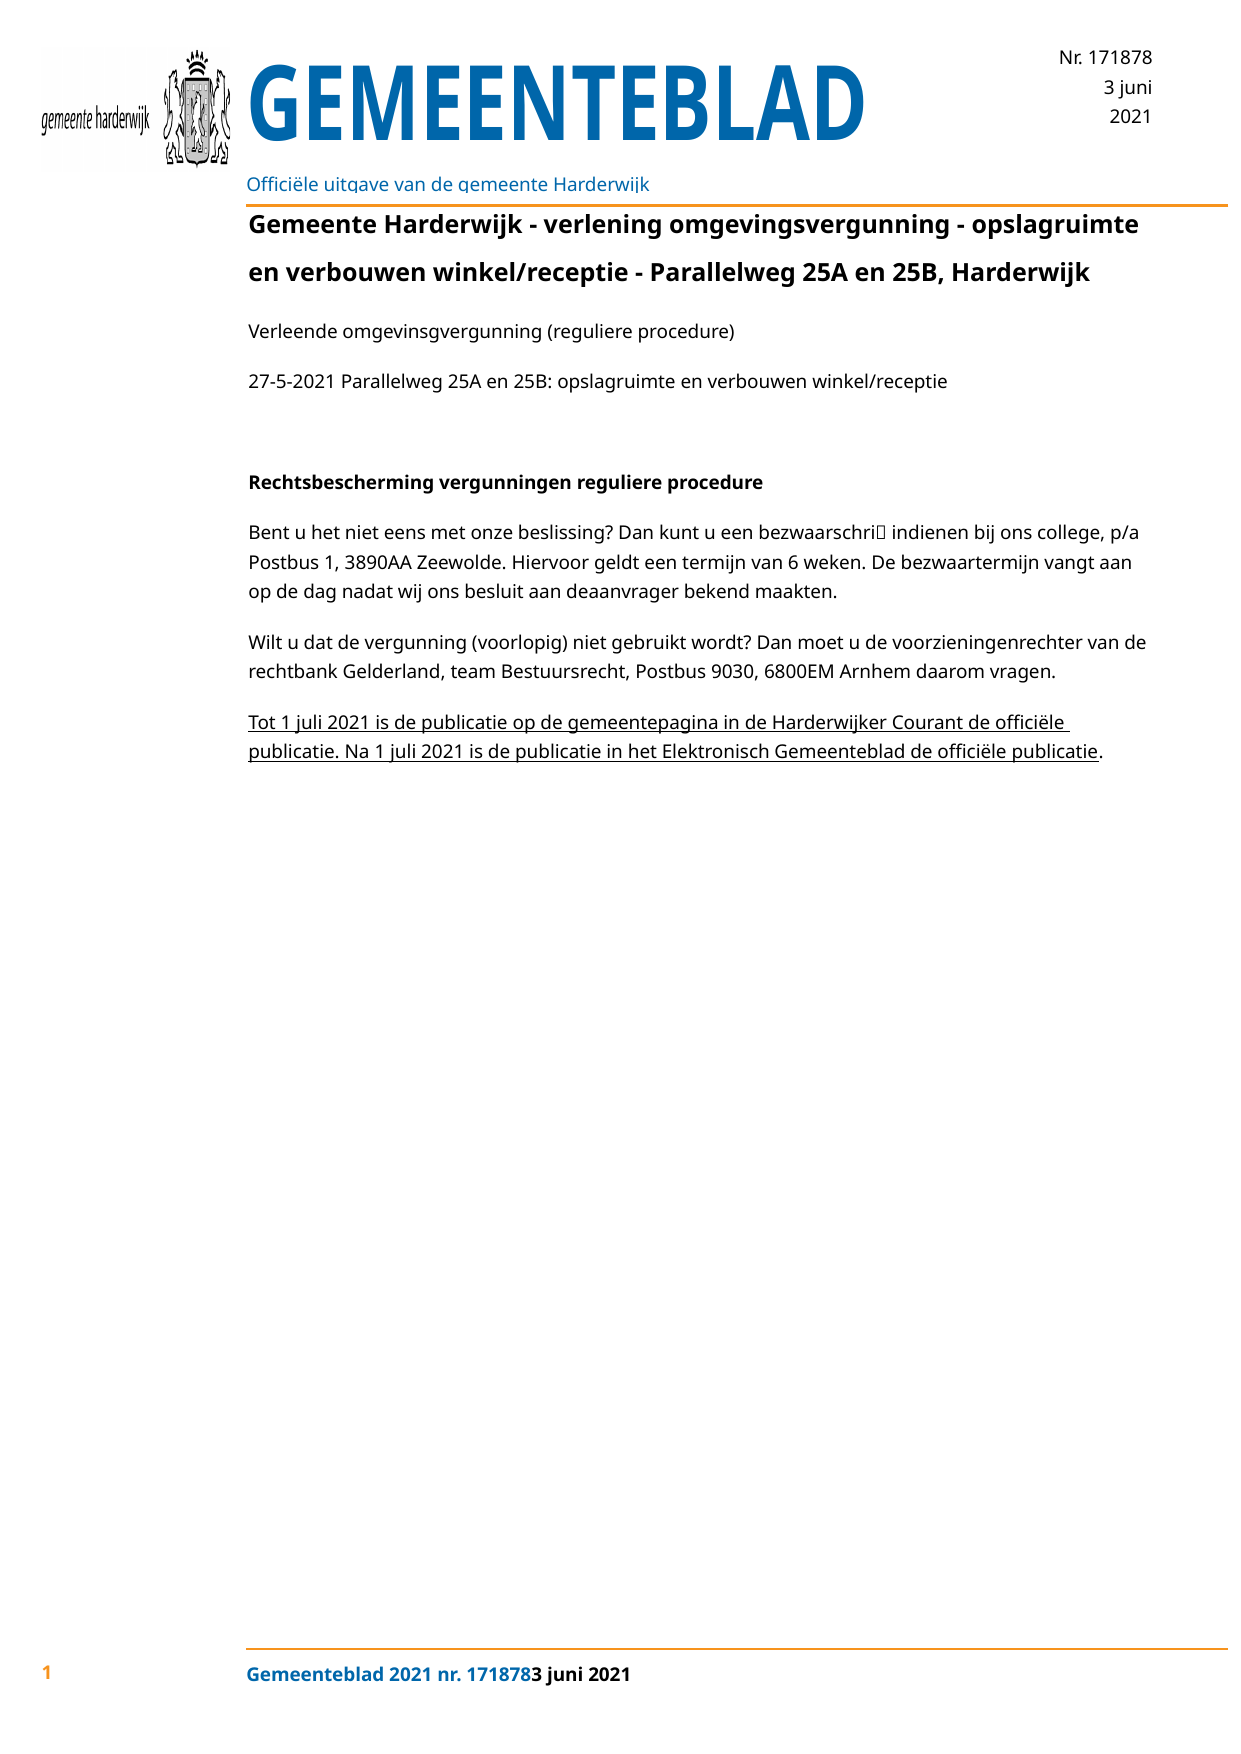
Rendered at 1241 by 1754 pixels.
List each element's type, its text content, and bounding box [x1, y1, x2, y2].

text Rechtsbescherming vergunningen reguliere procedure [248, 469, 1152, 495]
text Gemeente Harderwijk - verlening omgevingsvergunning - opslagruimte en verbouwen winkel/receptie - Parallelweg 25A en 25B, Harderwijk [248, 207, 1152, 288]
text 27-5-2021 Parallelweg 25A en 25B: opslagruimte en verbouwen winkel/receptie [248, 368, 1152, 394]
text Bent u het niet eens met onze beslissing? Dan kunt u een bezwaarschri􀅌 indienen bij ons college, p/a Postbus 1, 3890AA Zeewolde. Hiervoor geldt een termijn van 6 weken. De bezwaartermijn vangt aan op de dag nadat wij ons besluit aan deaanvrager bekend maakten. [248, 519, 1152, 604]
picture [41, 47, 231, 172]
text Tot 1 juli 2021 is de publicatie op de gemeentepagina in de Harderwijker Courant de officiële publicatie. Na 1 juli 2021 is de publicatie in het Elektronisch Gemeenteblad de officiële publicatie. [248, 709, 1152, 764]
text Verleende omgevinsgvergunning (reguliere procedure) [248, 318, 1152, 344]
text Wilt u dat de vergunning (voorlopig) niet gebruikt wordt? Dan moet u de voorzieningenrechter van de rechtbank Gelderland, team Bestuursrecht, Postbus 9030, 6800EM Arnhem daarom vragen. [248, 629, 1152, 684]
